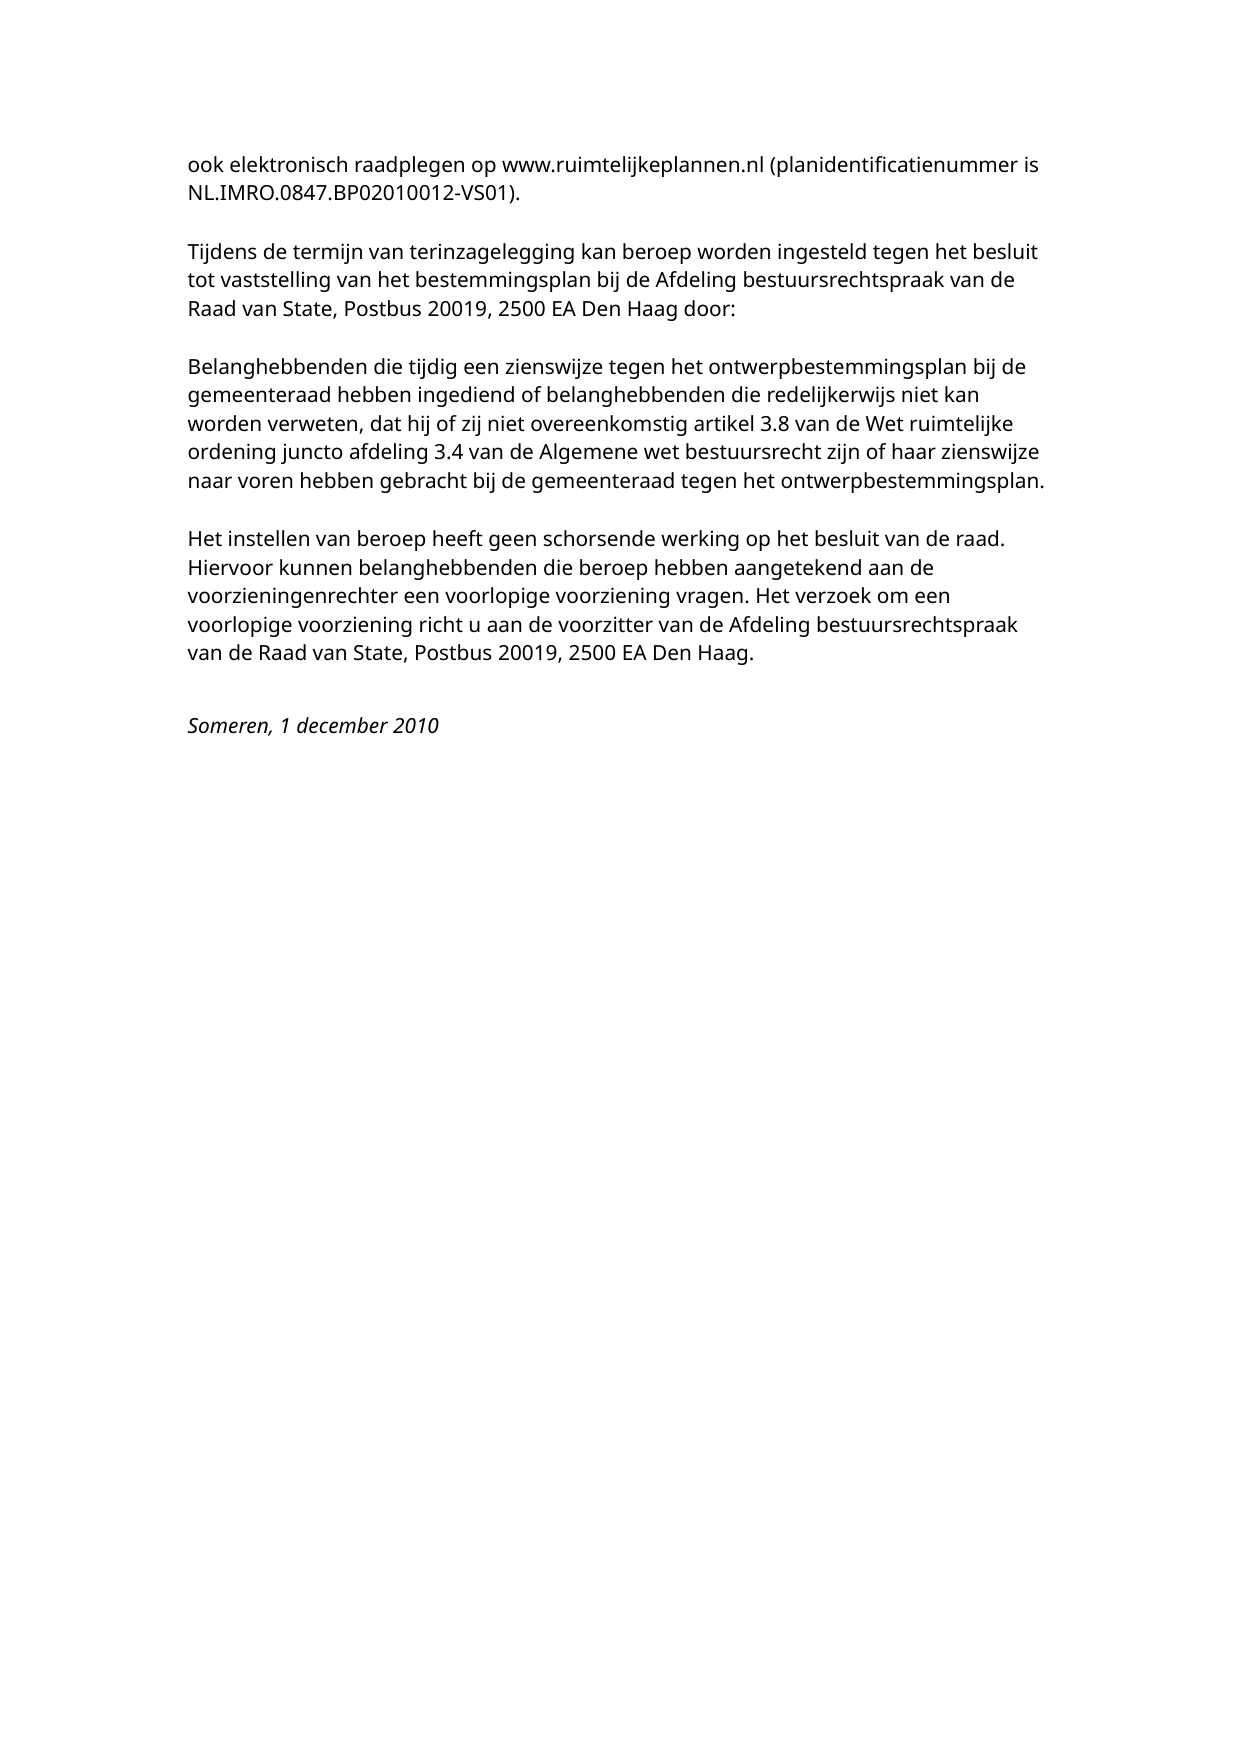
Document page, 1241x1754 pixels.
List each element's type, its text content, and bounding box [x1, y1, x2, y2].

text Someren, 1 december 2010 [187, 712, 1053, 740]
text ook elektronisch raadplegen op www.ruimtelijkeplannen.nl (planidentificatienummer is NL.IMRO.0847.BP02010012-VS01). [187, 150, 1053, 207]
text Tijdens de termijn van terinzagelegging kan beroep worden ingesteld tegen het besluit tot vaststelling van het bestemmingsplan bij de Afdeling bestuursrechtspraak van de Raad van State, Postbus 20019, 2500 EA Den Haag door: [187, 237, 1053, 322]
text Belanghebbenden die tijdig een zienswijze tegen het ontwerpbestemmingsplan bij de gemeenteraad hebben ingediend of belanghebbenden die redelijkerwijs niet kan worden verweten, dat hij of zij niet overeenkomstig artikel 3.8 van de Wet ruimtelijke ordening juncto afdeling 3.4 van de Algemene wet bestuursrecht zijn of haar zienswijze naar voren hebben gebracht bij de gemeenteraad tegen het ontwerpbestemmingsplan. [187, 352, 1053, 494]
text Het instellen van beroep heeft geen schorsende werking op het besluit van de raad. Hiervoor kunnen belanghebbenden die beroep hebben aangetekend aan de voorzieningenrechter een voorlopige voorziening vragen. Het verzoek om een voorlopige voorziening richt u aan de voorzitter van de Afdeling bestuursrechtspraak van de Raad van State, Postbus 20019, 2500 EA Den Haag. [187, 524, 1053, 667]
